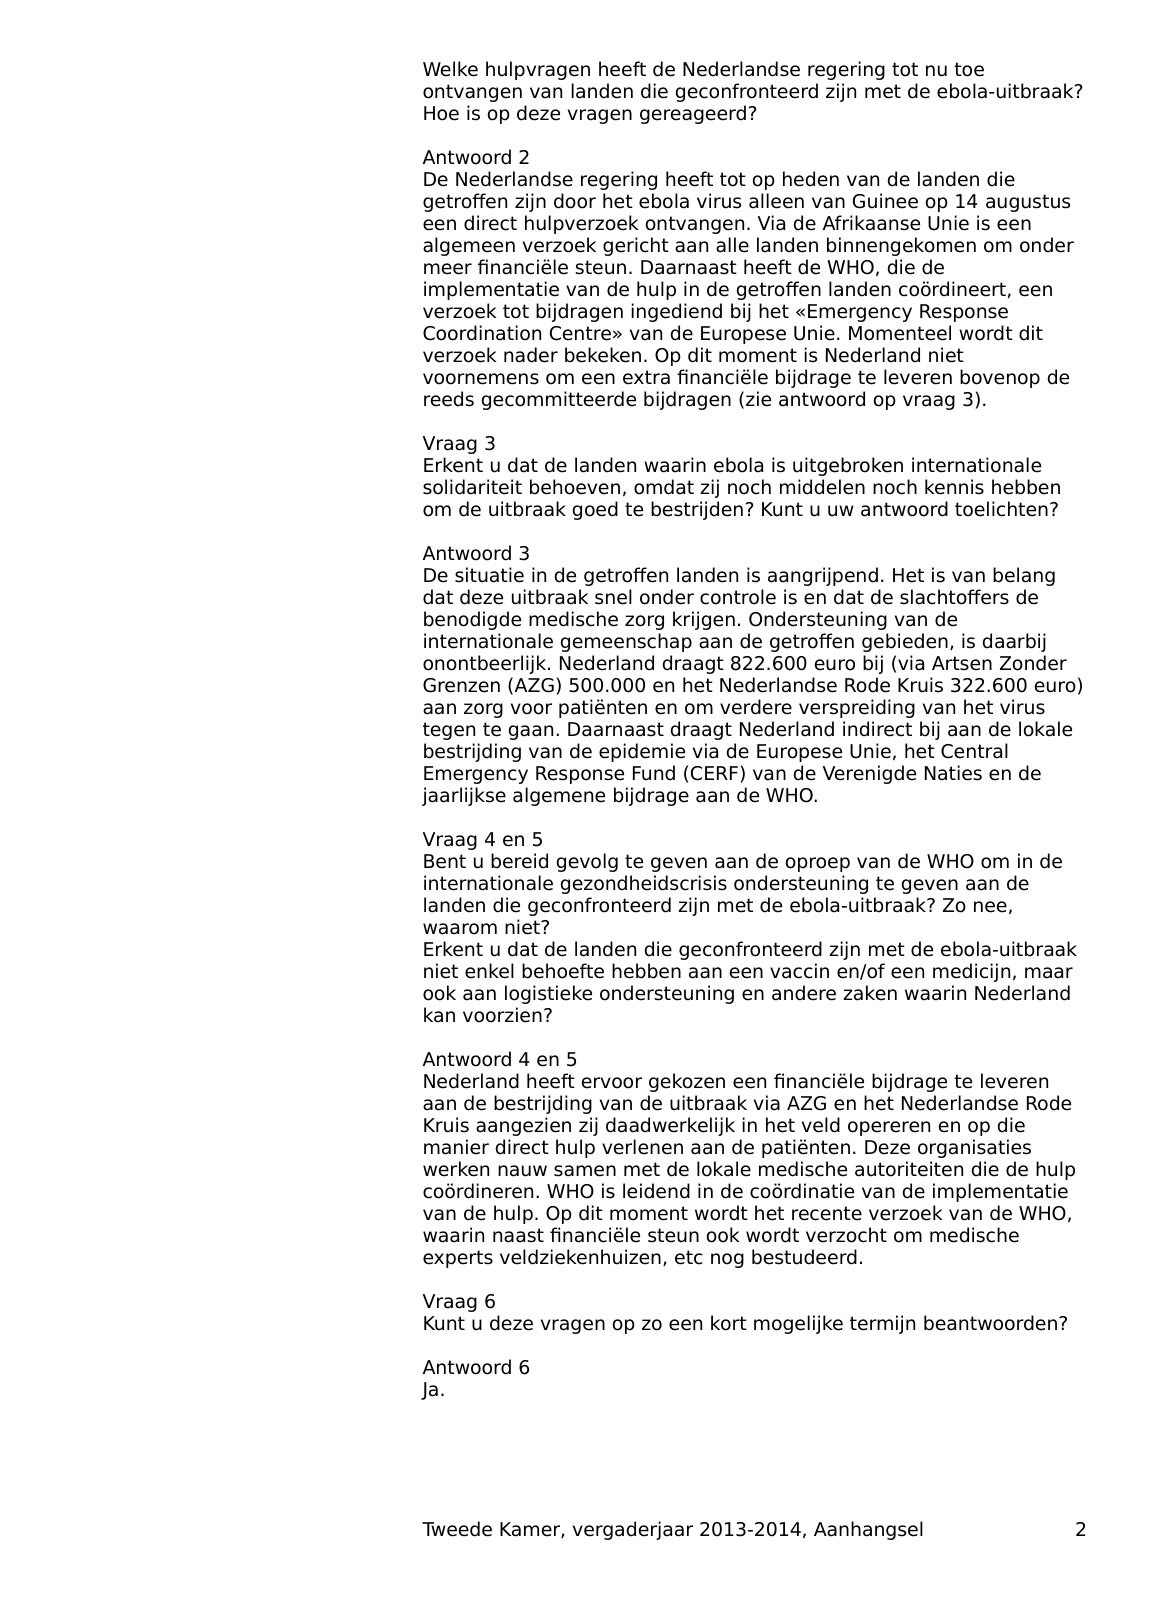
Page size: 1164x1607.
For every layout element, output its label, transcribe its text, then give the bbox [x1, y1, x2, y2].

text Vraag 3 [422, 433, 1087, 455]
text Welke hulpvragen heeft de Nederlandse regering tot nu toe ontvangen van landen die geconfronteerd zijn met de ebola-uitbraak? Hoe is op deze vragen gereageerd? [422, 59, 1087, 125]
text Ja. [422, 1379, 1087, 1401]
text Vraag 6 [422, 1291, 1087, 1313]
text Antwoord 2 [422, 147, 1087, 169]
text Erkent u dat de landen die geconfronteerd zijn met de ebola-uitbraak niet enkel behoefte hebben aan een vaccin en/of een medicijn, maar ook aan logistieke ondersteuning en andere zaken waarin Nederland kan voorzien? [422, 939, 1087, 1027]
text De situatie in de getroffen landen is aangrijpend. Het is van belang dat deze uitbraak snel onder controle is en dat de slachtoffers de benodigde medische zorg krijgen. Ondersteuning van de internationale gemeenschap aan de getroffen gebieden, is daarbij onontbeerlijk. Nederland draagt 822.600 euro bij (via Artsen Zonder Grenzen (AZG) 500.000 en het Nederlandse Rode Kruis 322.600 euro) aan zorg voor patiënten en om verdere verspreiding van het virus tegen te gaan. Daarnaast draagt Nederland indirect bij aan de lokale bestrijding van de epidemie via de Europese Unie, het Central Emergency Response Fund (CERF) van de Verenigde Naties en de jaarlijkse algemene bijdrage aan de WHO. [422, 565, 1087, 807]
text Bent u bereid gevolg te geven aan de oproep van de WHO om in de internationale gezondheidscrisis ondersteuning te geven aan de landen die geconfronteerd zijn met de ebola-uitbraak? Zo nee, waarom niet? [422, 851, 1087, 939]
text Antwoord 3 [422, 543, 1087, 565]
text Vraag 4 en 5 [422, 829, 1087, 851]
text Kunt u deze vragen op zo een kort mogelijke termijn beantwoorden? [422, 1313, 1087, 1335]
text Antwoord 6 [422, 1357, 1087, 1379]
text Erkent u dat de landen waarin ebola is uitgebroken internationale solidariteit behoeven, omdat zij noch middelen noch kennis hebben om de uitbraak goed te bestrijden? Kunt u uw antwoord toelichten? [422, 455, 1087, 521]
text De Nederlandse regering heeft tot op heden van de landen die getroffen zijn door het ebola virus alleen van Guinee op 14 augustus een direct hulpverzoek ontvangen. Via de Afrikaanse Unie is een algemeen verzoek gericht aan alle landen binnengekomen om onder meer financiële steun. Daarnaast heeft de WHO, die de implementatie van de hulp in de getroffen landen coördineert, een verzoek tot bijdragen ingediend bij het «Emergency Response Coordination Centre» van de Europese Unie. Momenteel wordt dit verzoek nader bekeken. Op dit moment is Nederland niet voornemens om een extra financiële bijdrage te leveren bovenop de reeds gecommitteerde bijdragen (zie antwoord op vraag 3). [422, 169, 1087, 411]
text Antwoord 4 en 5 [422, 1049, 1087, 1071]
text Nederland heeft ervoor gekozen een financiële bijdrage te leveren aan de bestrijding van de uitbraak via AZG en het Nederlandse Rode Kruis aangezien zij daadwerkelijk in het veld opereren en op die manier direct hulp verlenen aan de patiënten. Deze organisaties werken nauw samen met de lokale medische autoriteiten die de hulp coördineren. WHO is leidend in de coördinatie van de implementatie van de hulp. Op dit moment wordt het recente verzoek van de WHO, waarin naast financiële steun ook wordt verzocht om medische experts veldziekenhuizen, etc nog bestudeerd. [422, 1071, 1087, 1269]
